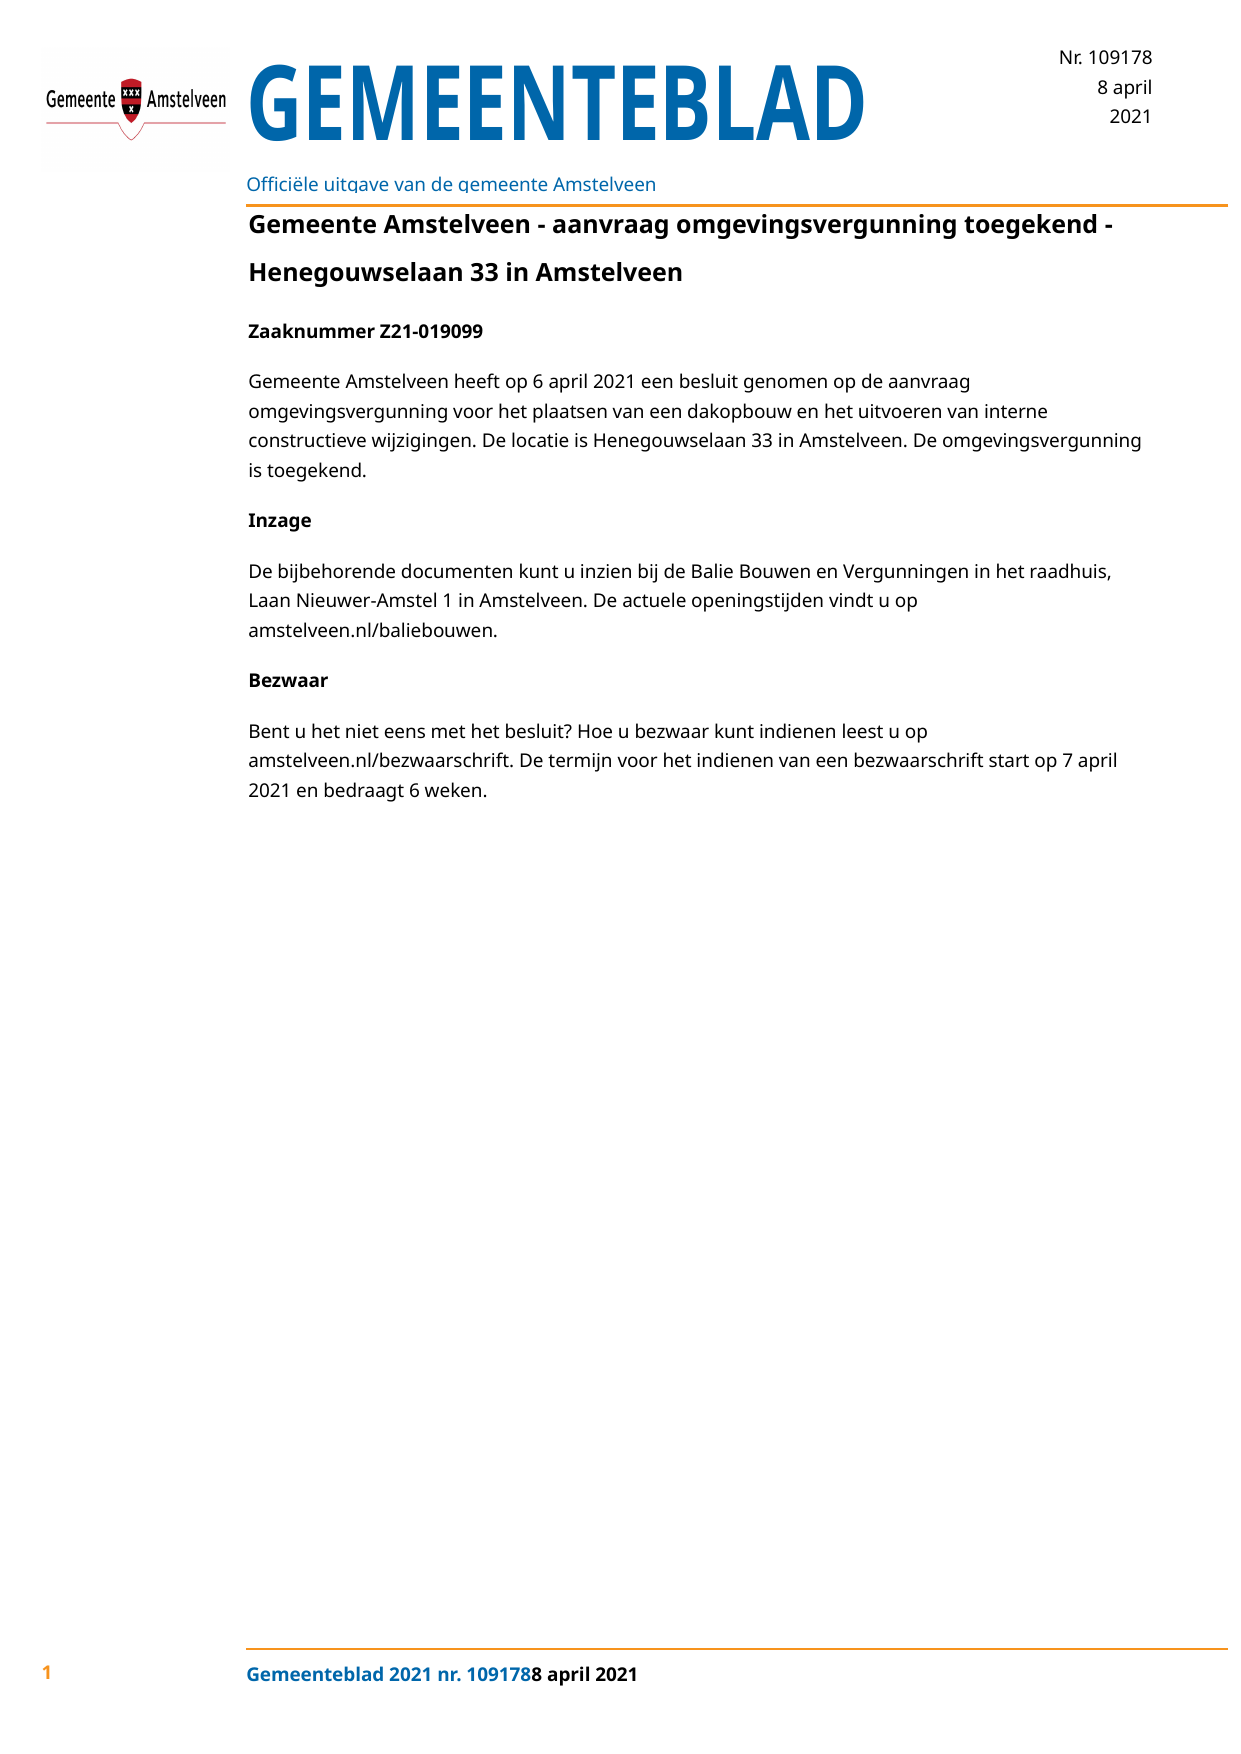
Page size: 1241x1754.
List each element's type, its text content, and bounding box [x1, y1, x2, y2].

text Inzage [248, 507, 1152, 533]
text Gemeente Amstelveen heeft op 6 april 2021 een besluit genomen op de aanvraag omgevingsvergunning voor het plaatsen van een dakopbouw en het uitvoeren van interne constructieve wijzigingen. De locatie is Henegouwselaan 33 in Amstelveen. De omgevingsvergunning is toegekend. [248, 368, 1152, 483]
text Zaaknummer Z21-019099 [248, 318, 1152, 344]
text Gemeente Amstelveen - aanvraag omgevingsvergunning toegekend - Henegouwselaan 33 in Amstelveen [248, 207, 1152, 288]
text Bent u het niet eens met het besluit? Hoe u bezwaar kunt indienen leest u op amstelveen.nl/bezwaarschrift. De termijn voor het indienen van een bezwaarschrift start op 7 april 2021 en bedraagt 6 weken. [248, 718, 1152, 803]
text Bezwaar [248, 667, 1152, 693]
text De bijbehorende documenten kunt u inzien bij de Balie Bouwen en Vergunningen in het raadhuis, Laan Nieuwer-Amstel 1 in Amstelveen. De actuele openingstijden vindt u op amstelveen.nl/baliebouwen. [248, 558, 1152, 643]
picture [41, 47, 231, 172]
